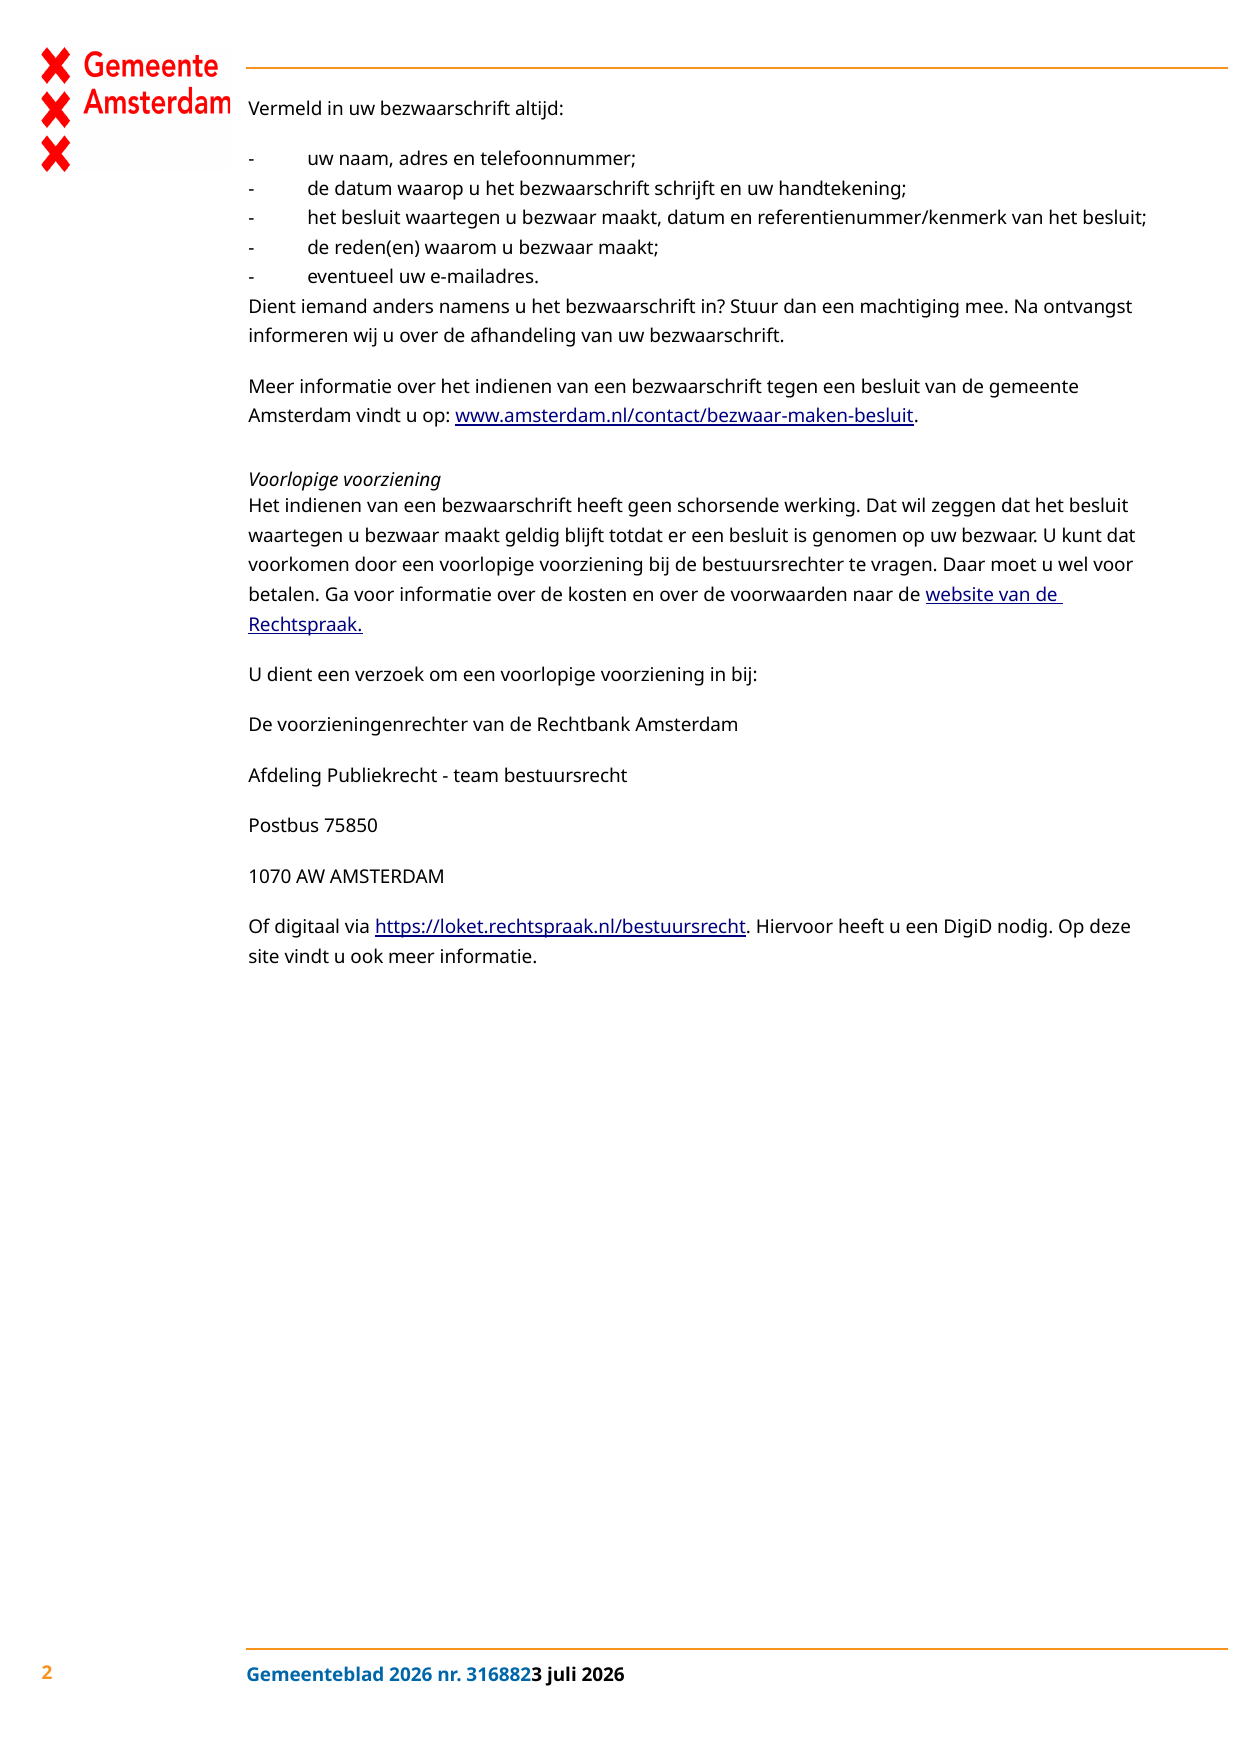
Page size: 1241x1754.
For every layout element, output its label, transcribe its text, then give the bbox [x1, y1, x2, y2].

text Of digitaal via https://loket.rechtspraak.nl/bestuursrecht. Hiervoor heeft u een DigiD nodig. Op deze site vindt u ook meer informatie. [248, 913, 1152, 968]
text Afdeling Publiekrecht - team bestuursrecht [248, 762, 1152, 788]
text Postbus 75850 [248, 812, 1152, 838]
list de datum waarop u het bezwaarschrift schrijft en uw handtekening; [248, 175, 1152, 201]
text De voorzieningenrechter van de Rechtbank Amsterdam [248, 712, 1152, 737]
picture [41, 47, 231, 172]
list uw naam, adres en telefoonnummer; [248, 145, 1152, 171]
text Dient iemand anders namens u het bezwaarschrift in? Stuur dan een machtiging mee. Na ontvangst informeren wij u over de afhandeling van uw bezwaarschrift. [248, 293, 1152, 348]
text Vermeld in uw bezwaarschrift altijd: [248, 95, 1152, 121]
list de reden(en) waarom u bezwaar maakt; [248, 234, 1152, 260]
text Meer informatie over het indienen van een bezwaarschrift tegen een besluit van de gemeente Amsterdam vindt u op: www.amsterdam.nl/contact/bezwaar-maken-besluit. [248, 373, 1152, 428]
list eventueel uw e-mailadres. [248, 263, 1152, 289]
text Het indienen van een bezwaarschrift heeft geen schorsende werking. Dat wil zeggen dat het besluit waartegen u bezwaar maakt geldig blijft totdat er een besluit is genomen op uw bezwaar. U kunt dat voorkomen door een voorlopige voorziening bij de bestuursrechter te vragen. Daar moet u wel voor betalen. Ga voor informatie over de kosten en over de voorwaarden naar de website van de Rechtspraak. [248, 492, 1152, 636]
text Voorlopige voorziening [248, 467, 1152, 492]
text U dient een verzoek om een voorlopige voorziening in bij: [248, 661, 1152, 687]
text 1070 AW AMSTERDAM [248, 863, 1152, 888]
list het besluit waartegen u bezwaar maakt, datum en referentienummer/kenmerk van het besluit; [248, 204, 1152, 230]
